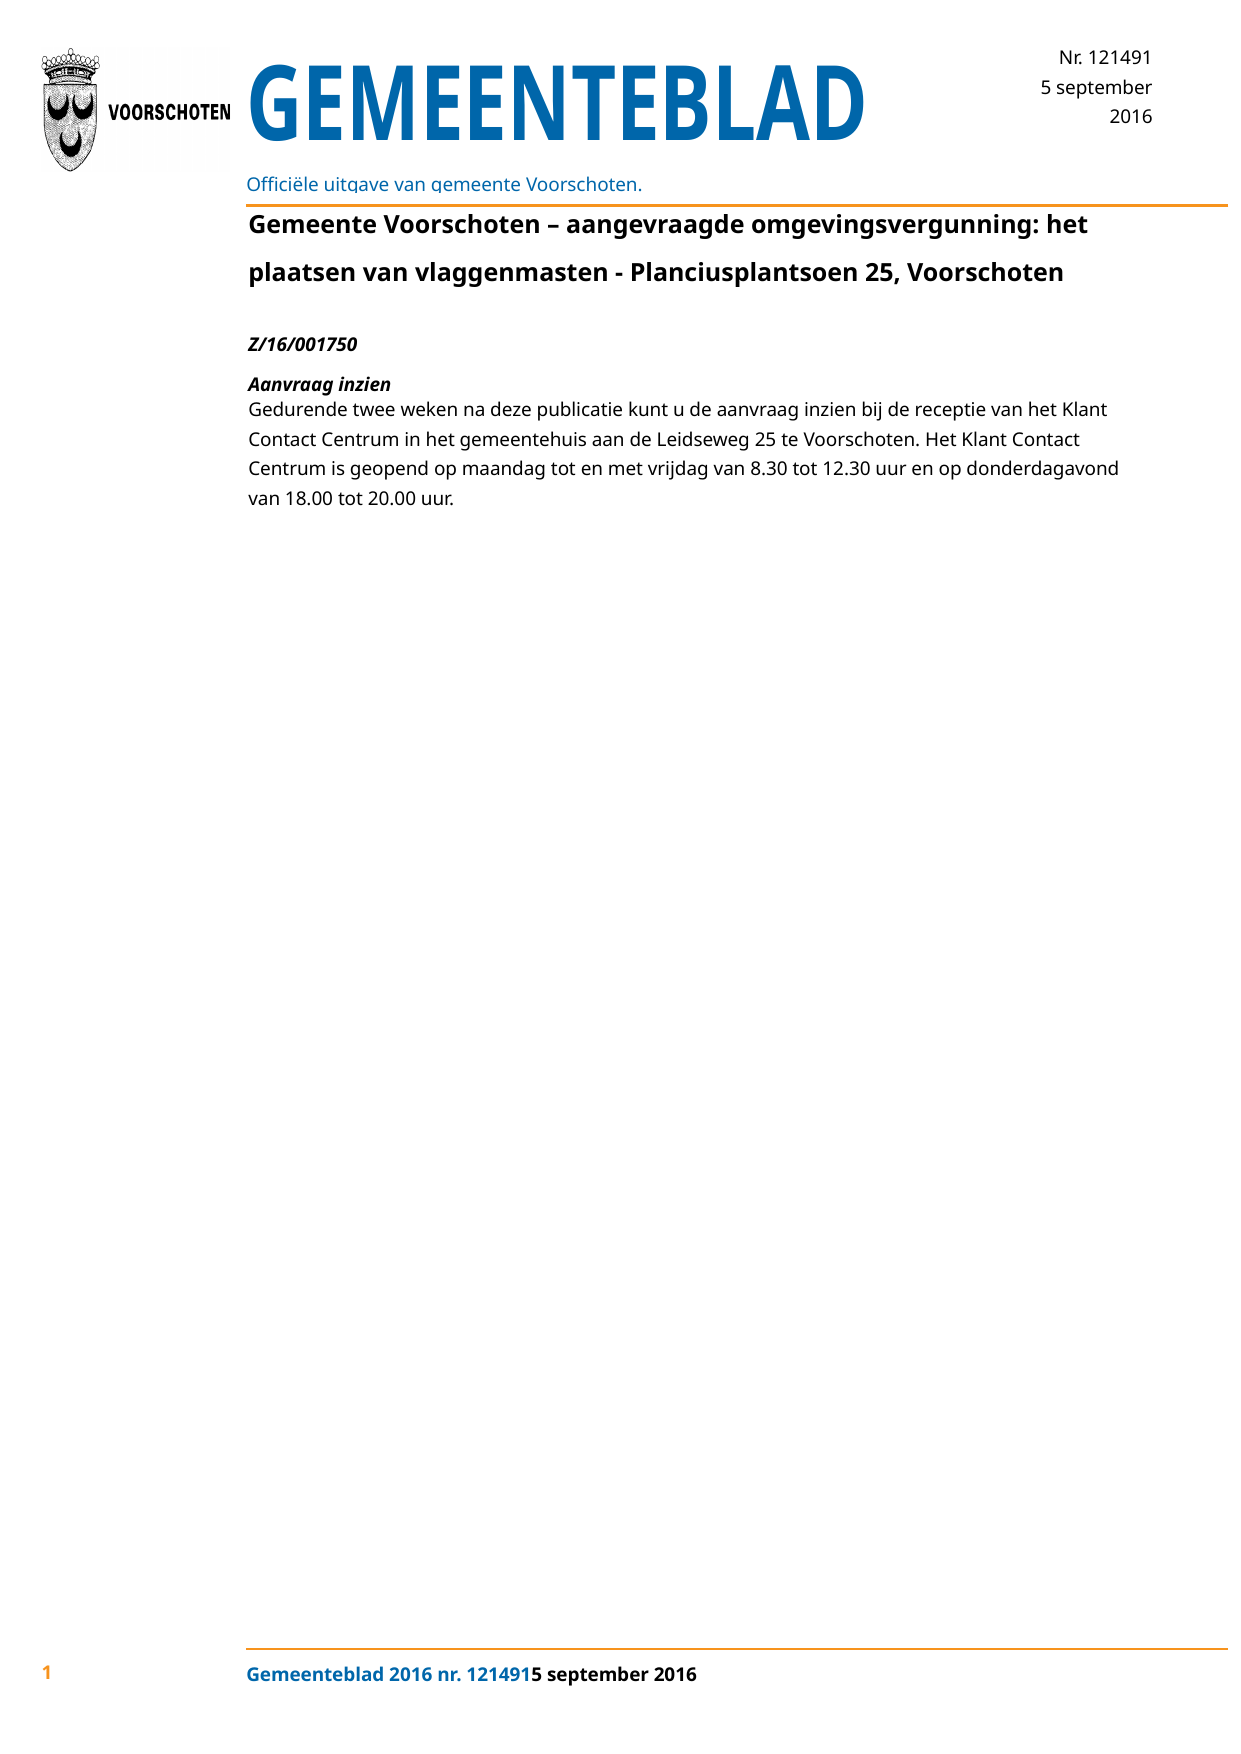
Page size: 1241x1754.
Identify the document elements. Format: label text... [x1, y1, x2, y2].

text Aanvraag inzien [248, 371, 1152, 396]
text Gedurende twee weken na deze publicatie kunt u de aanvraag inzien bij de receptie van het Klant Contact Centrum in het gemeentehuis aan de Leidseweg 25 te Voorschoten. Het Klant Contact Centrum is geopend op maandag tot en met vrijdag van 8.30 tot 12.30 uur en op donderdagavond van 18.00 tot 20.00 uur. [248, 396, 1152, 511]
text Z/16/001750 [248, 331, 1152, 357]
text Gemeente Voorschoten – aangevraagde omgevingsvergunning: het plaatsen van vlaggenmasten - Planciusplantsoen 25, Voorschoten [248, 207, 1152, 288]
picture [41, 47, 231, 172]
